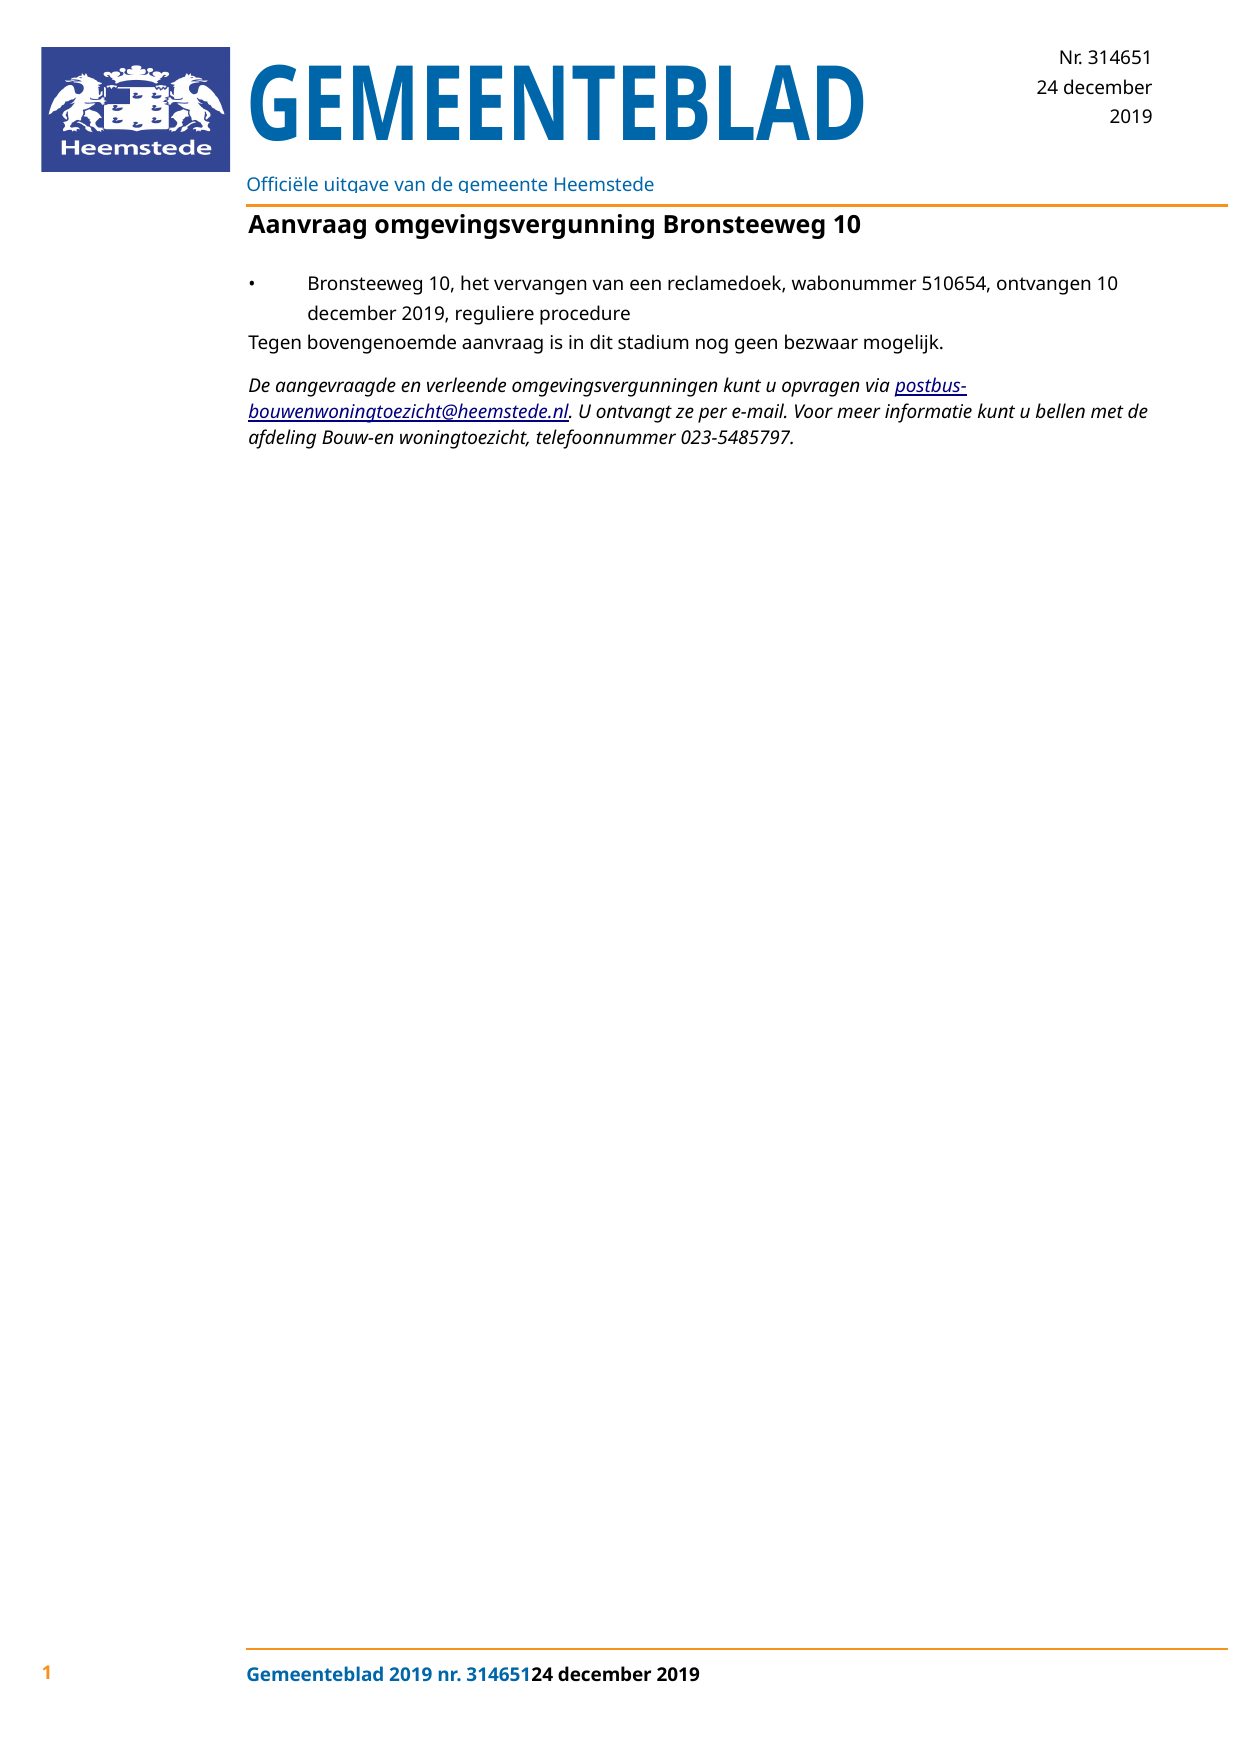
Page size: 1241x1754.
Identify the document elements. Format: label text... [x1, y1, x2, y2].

text Aanvraag omgevingsvergunning Bronsteeweg 10 [248, 207, 1152, 241]
list Bronsteeweg 10, het vervangen van een reclamedoek, wabonummer 510654, ontvangen 10 december 2019, reguliere procedure [248, 270, 1152, 326]
text De aangevraagde en verleende omgevingsvergunningen kunt u opvragen via postbus-bouwenwoningtoezicht@heemstede.nl. U ontvangt ze per e-mail. Voor meer informatie kunt u bellen met de afdeling Bouw-en woningtoezicht, telefoonnummer 023-5485797. [248, 373, 1152, 450]
picture [41, 47, 231, 172]
text Tegen bovengenoemde aanvraag is in dit stadium nog geen bezwaar mogelijk. [248, 329, 1152, 355]
